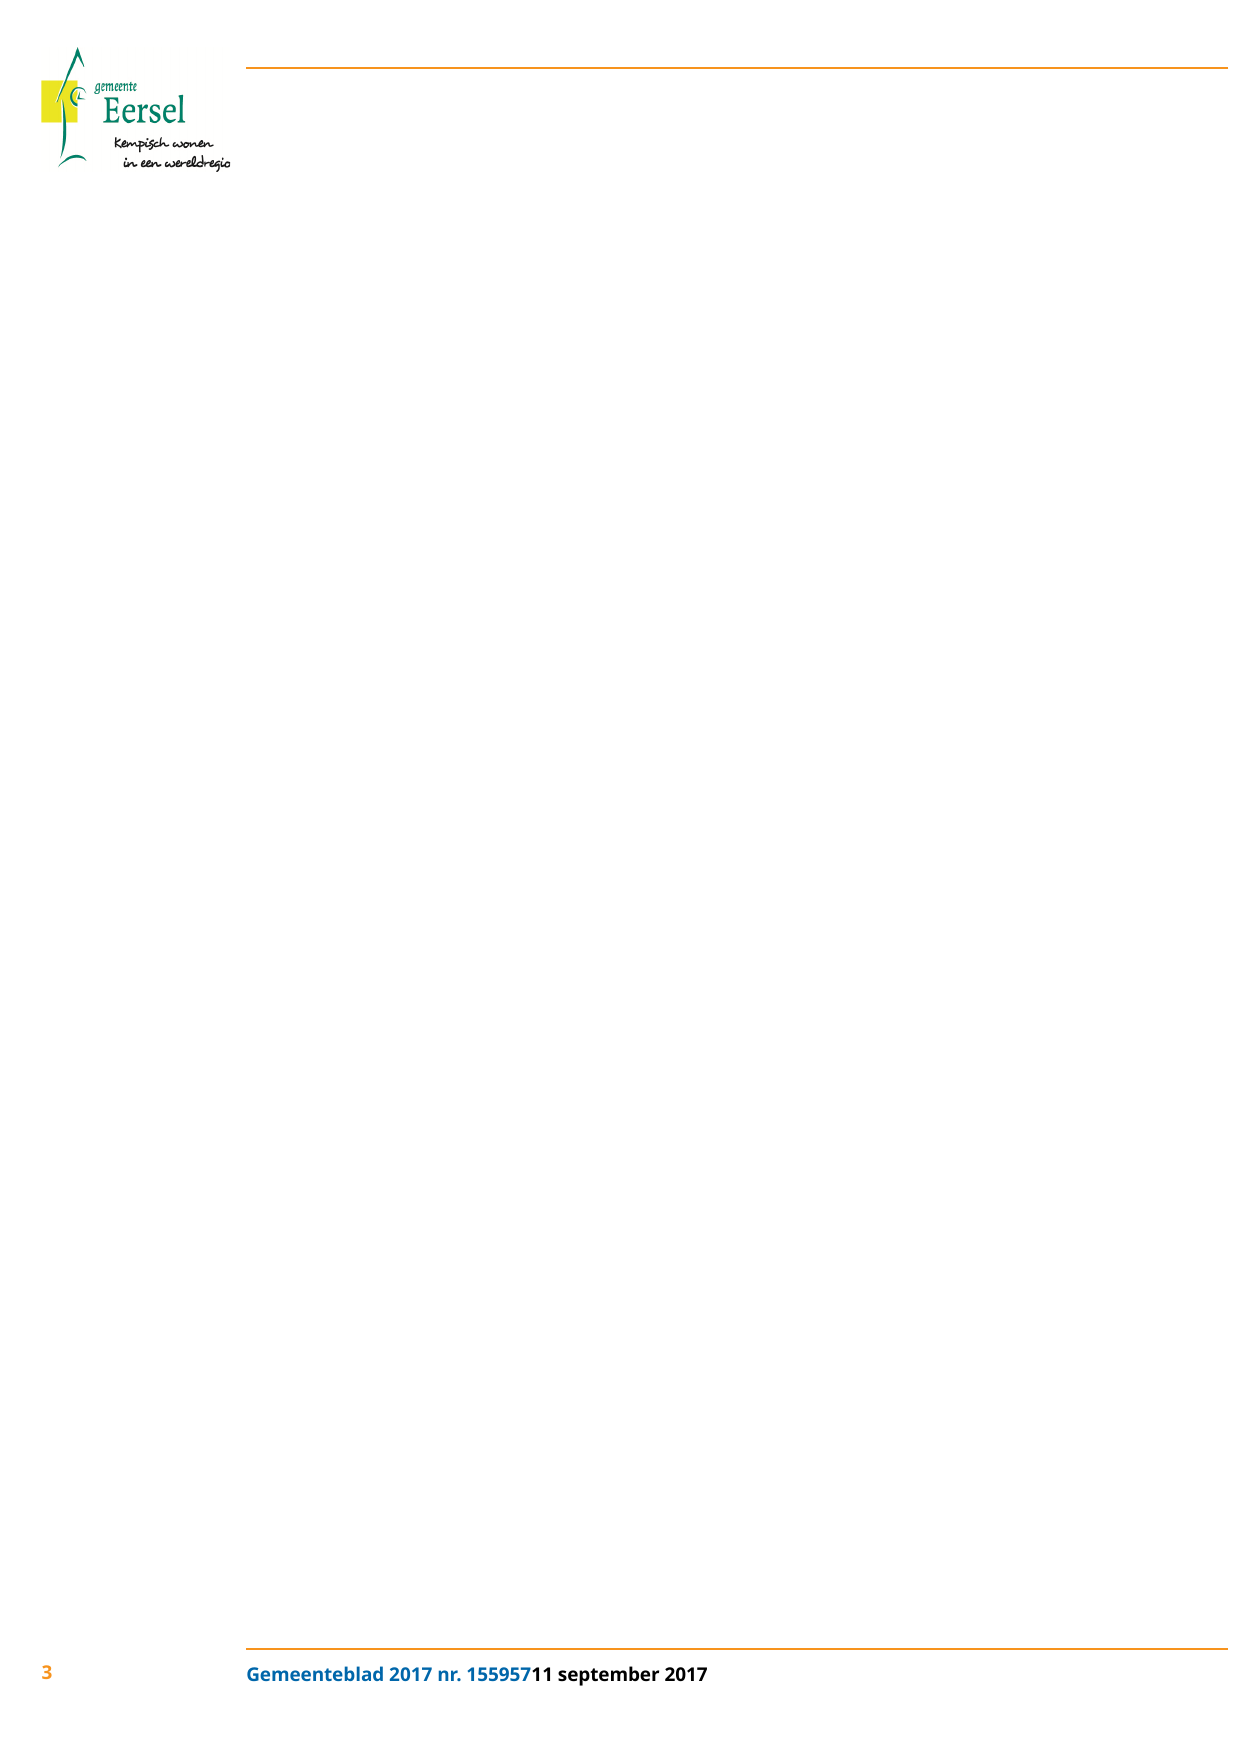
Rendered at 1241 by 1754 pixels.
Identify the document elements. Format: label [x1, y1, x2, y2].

picture [41, 47, 231, 172]
